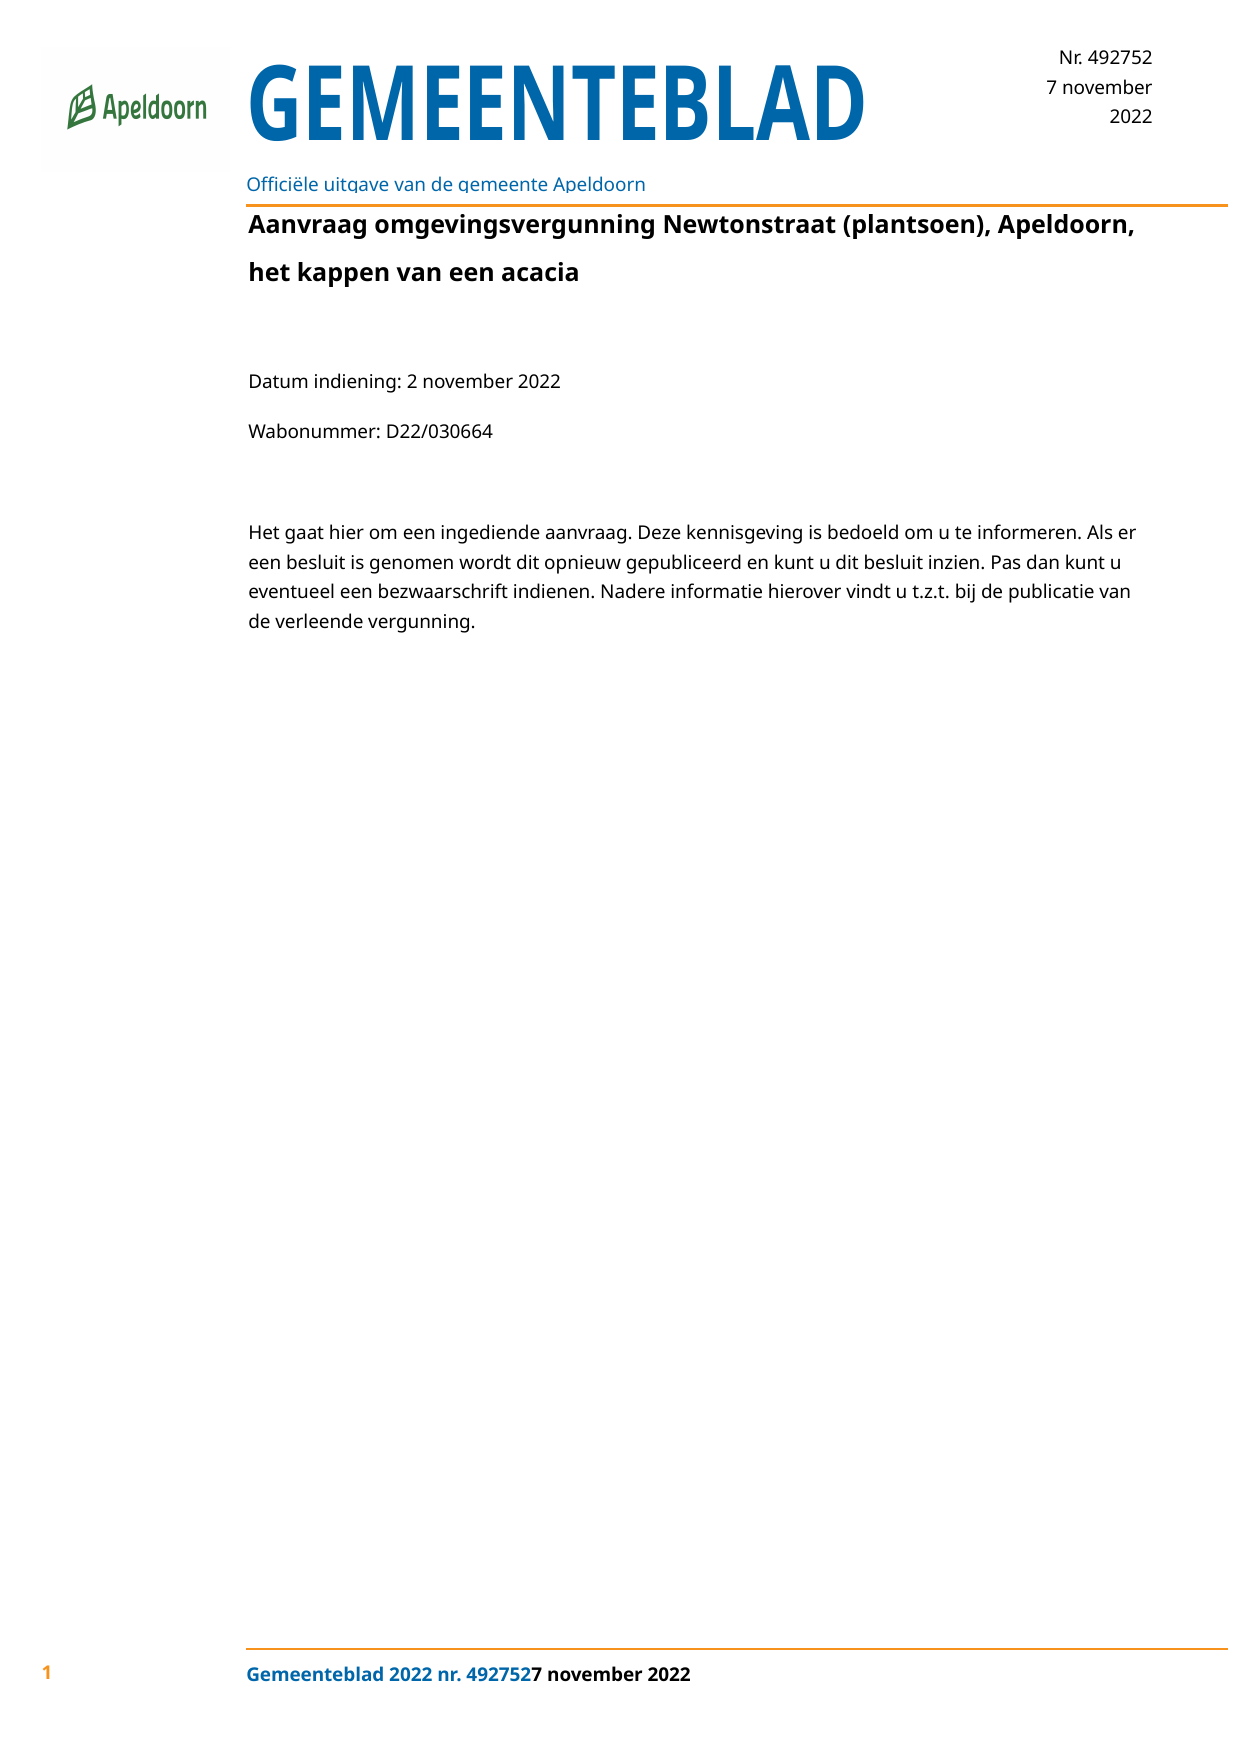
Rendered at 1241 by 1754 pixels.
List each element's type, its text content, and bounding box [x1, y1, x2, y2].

picture [41, 47, 231, 172]
text Wabonummer: D22/030664 [248, 419, 1152, 444]
text Aanvraag omgevingsvergunning Newtonstraat (plantsoen), Apeldoorn, het kappen van een acacia [248, 207, 1152, 288]
text Het gaat hier om een ingediende aanvraag. Deze kennisgeving is bedoeld om u te informeren. Als er een besluit is genomen wordt dit opnieuw gepubliceerd en kunt u dit besluit inzien. Pas dan kunt u eventueel een bezwaarschrift indienen. Nadere informatie hierover vindt u t.z.t. bij de publicatie van de verleende vergunning. [248, 519, 1152, 634]
text Datum indiening: 2 november 2022 [248, 368, 1152, 394]
